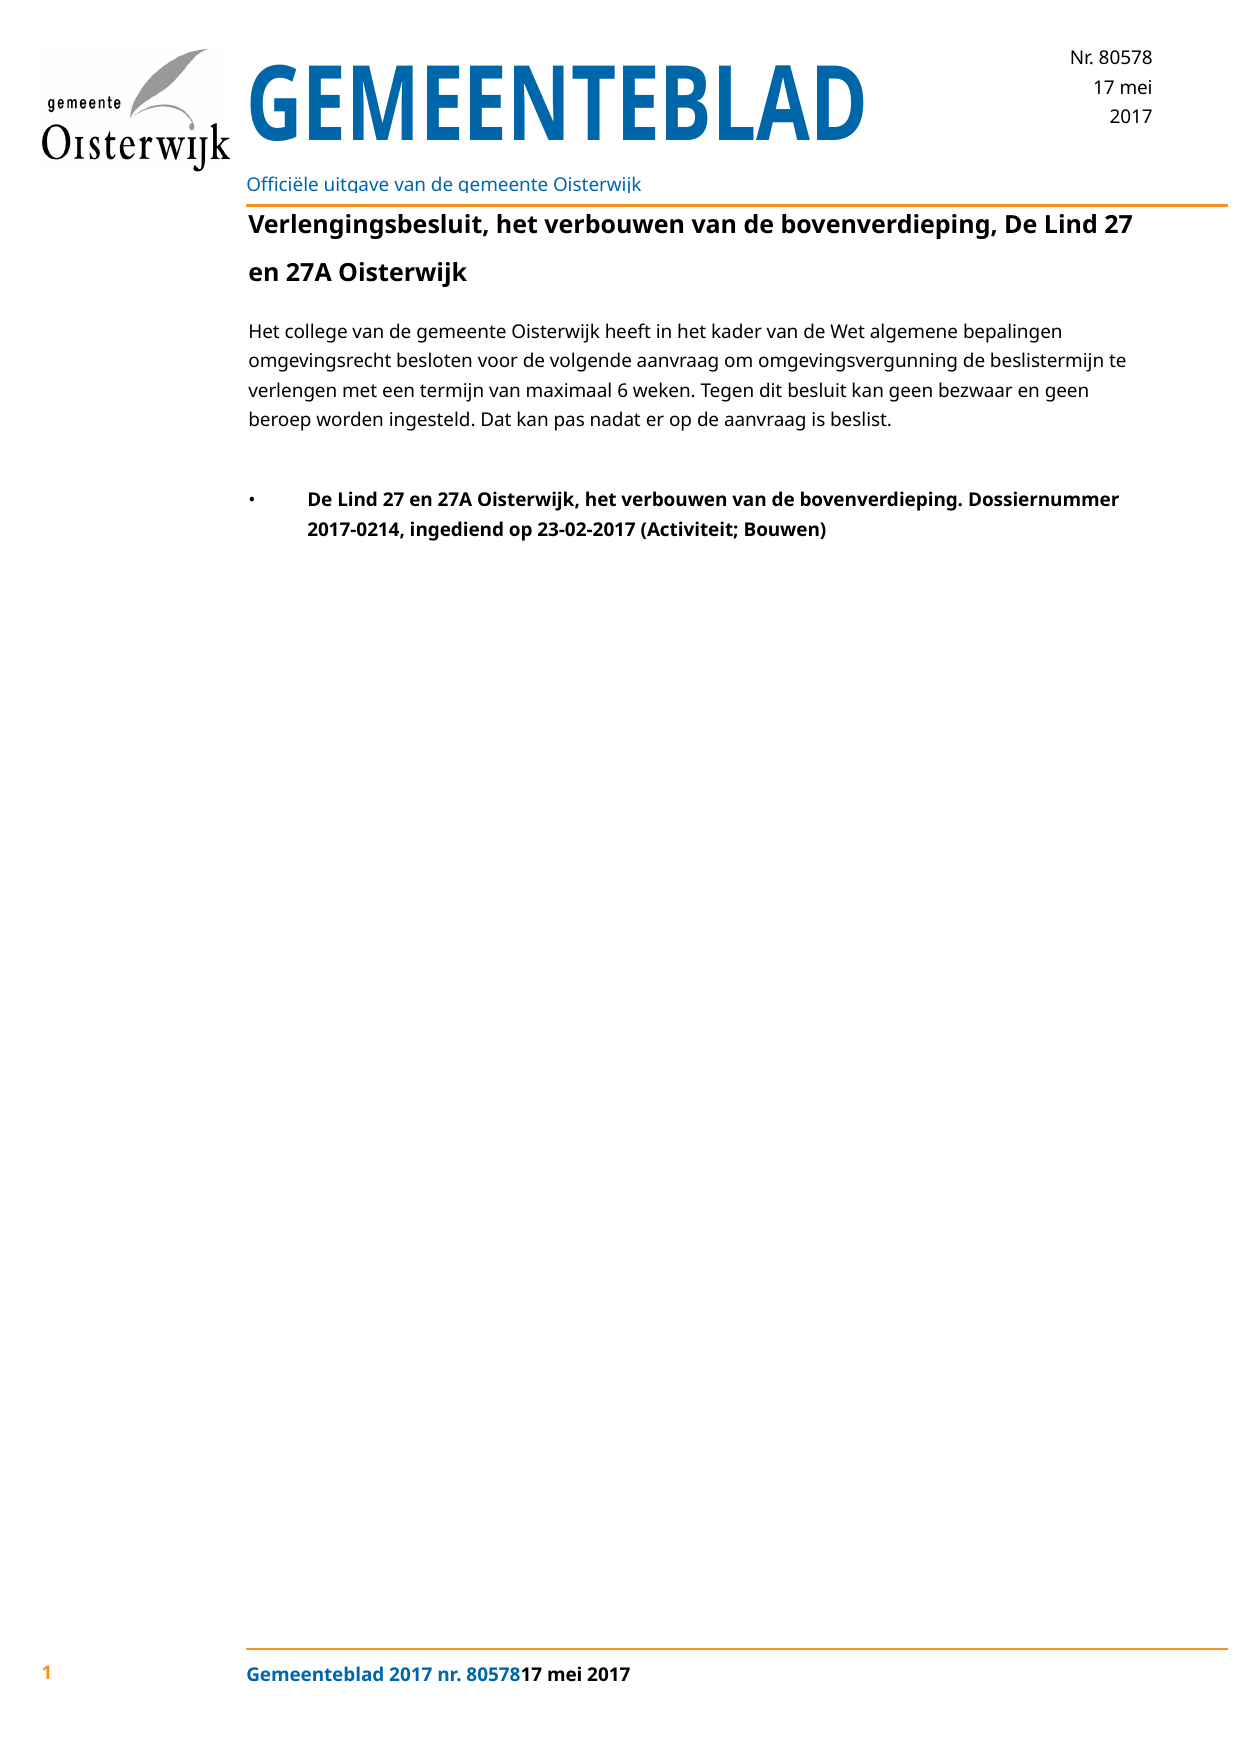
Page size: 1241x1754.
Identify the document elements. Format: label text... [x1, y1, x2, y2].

picture [41, 47, 231, 172]
text Het college van de gemeente Oisterwijk heeft in het kader van de Wet algemene bepalingen omgevingsrecht besloten voor de volgende aanvraag om omgevingsvergunning de beslistermijn te verlengen met een termijn van maximaal 6 weken. Tegen dit besluit kan geen bezwaar en geen beroep worden ingesteld. Dat kan pas nadat er op de aanvraag is beslist. [248, 318, 1152, 432]
list De Lind 27 en 27A Oisterwijk, het verbouwen van de bovenverdieping. Dossiernummer 2017-0214, ingediend op 23-02-2017 (Activiteit; Bouwen) [248, 487, 1152, 542]
text Verlengingsbesluit, het verbouwen van de bovenverdieping, De Lind 27 en 27A Oisterwijk [248, 207, 1152, 288]
